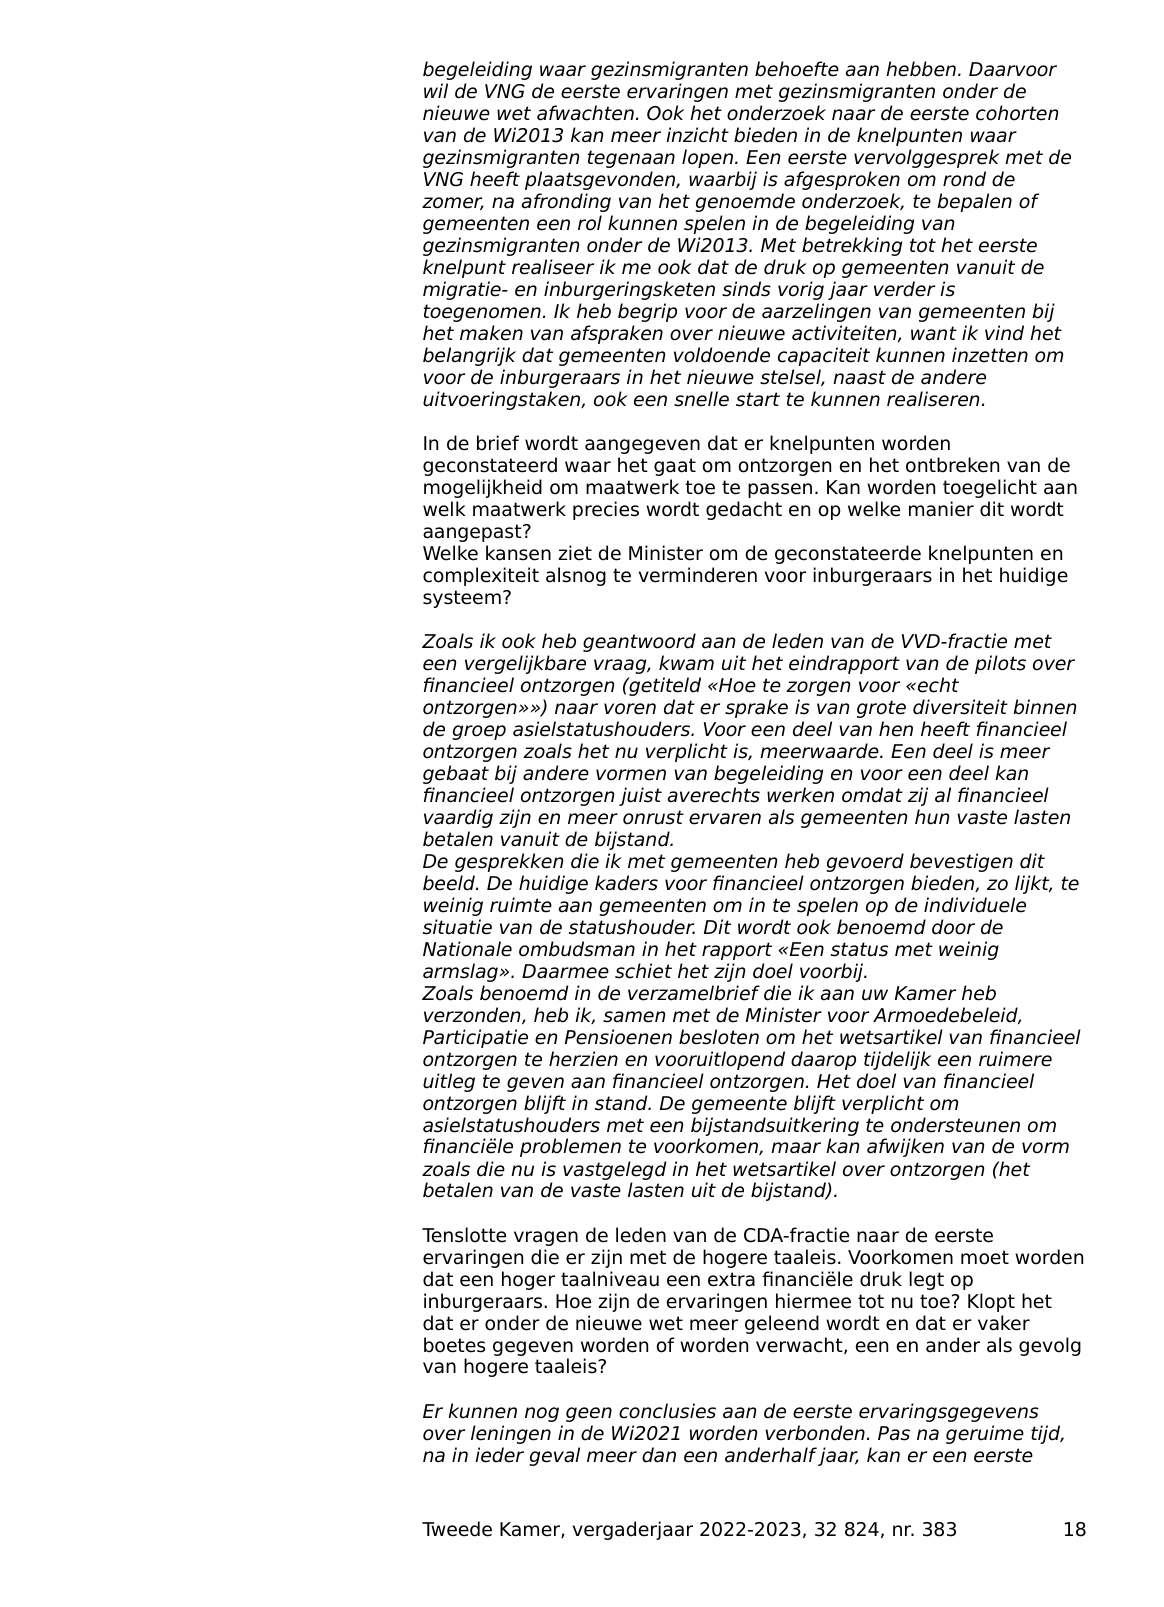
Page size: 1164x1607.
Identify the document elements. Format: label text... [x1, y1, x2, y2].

text Zoals ik ook heb geantwoord aan de leden van de VVD-fractie met een vergelijkbare vraag, kwam uit het eindrapport van de pilots over financieel ontzorgen (getiteld «Hoe te zorgen voor «echt ontzorgen»») naar voren dat er sprake is van grote diversiteit binnen de groep asielstatushouders. Voor een deel van hen heeft financieel ontzorgen zoals het nu verplicht is, meerwaarde. Een deel is meer gebaat bij andere vormen van begeleiding en voor een deel kan financieel ontzorgen juist averechts werken omdat zij al financieel vaardig zijn en meer onrust ervaren als gemeenten hun vaste lasten betalen vanuit de bijstand. [422, 631, 1087, 851]
text Tenslotte vragen de leden van de CDA-fractie naar de eerste ervaringen die er zijn met de hogere taaleis. Voorkomen moet worden dat een hoger taalniveau een extra financiële druk legt op inburgeraars. Hoe zijn de ervaringen hiermee tot nu toe? Klopt het dat er onder de nieuwe wet meer geleend wordt en dat er vaker boetes gegeven worden of worden verwacht, een en ander als gevolg van hogere taaleis? [422, 1224, 1087, 1378]
text Welke kansen ziet de Minister om de geconstateerde knelpunten en complexiteit alsnog te verminderen voor inburgeraars in het huidige systeem? [422, 543, 1087, 609]
text Zoals benoemd in de verzamelbrief die ik aan uw Kamer heb verzonden, heb ik, samen met de Minister voor Armoedebeleid, Participatie en Pensioenen besloten om het wetsartikel van financieel ontzorgen te herzien en vooruitlopend daarop tijdelijk een ruimere uitleg te geven aan financieel ontzorgen. Het doel van financieel ontzorgen blijft in stand. De gemeente blijft verplicht om asielstatushouders met een bijstandsuitkering te ondersteunen om financiële problemen te voorkomen, maar kan afwijken van de vorm zoals die nu is vastgelegd in het wetsartikel over ontzorgen (het betalen van de vaste lasten uit de bijstand). [422, 983, 1087, 1202]
text begeleiding waar gezinsmigranten behoefte aan hebben. Daarvoor wil de VNG de eerste ervaringen met gezinsmigranten onder de nieuwe wet afwachten. Ook het onderzoek naar de eerste cohorten van de Wi2013 kan meer inzicht bieden in de knelpunten waar gezinsmigranten tegenaan lopen. Een eerste vervolggesprek met de VNG heeft plaatsgevonden, waarbij is afgesproken om rond de zomer, na afronding van het genoemde onderzoek, te bepalen of gemeenten een rol kunnen spelen in de begeleiding van gezinsmigranten onder de Wi2013. Met betrekking tot het eerste knelpunt realiseer ik me ook dat de druk op gemeenten vanuit de migratie- en inburgeringsketen sinds vorig jaar verder is toegenomen. Ik heb begrip voor de aarzelingen van gemeenten bij het maken van afspraken over nieuwe activiteiten, want ik vind het belangrijk dat gemeenten voldoende capaciteit kunnen inzetten om voor de inburgeraars in het nieuwe stelsel, naast de andere uitvoeringstaken, ook een snelle start te kunnen realiseren. [422, 59, 1087, 411]
text De gesprekken die ik met gemeenten heb gevoerd bevestigen dit beeld. De huidige kaders voor financieel ontzorgen bieden, zo lijkt, te weinig ruimte aan gemeenten om in te spelen op de individuele situatie van de statushouder. Dit wordt ook benoemd door de Nationale ombudsman in het rapport «Een status met weinig armslag». Daarmee schiet het zijn doel voorbij. [422, 851, 1087, 983]
text Er kunnen nog geen conclusies aan de eerste ervaringsgegevens over leningen in de Wi2021 worden verbonden. Pas na geruime tijd, na in ieder geval meer dan een anderhalf jaar, kan er een eerste [422, 1401, 1087, 1467]
text In de brief wordt aangegeven dat er knelpunten worden geconstateerd waar het gaat om ontzorgen en het ontbreken van de mogelijkheid om maatwerk toe te passen. Kan worden toegelicht aan welk maatwerk precies wordt gedacht en op welke manier dit wordt aangepast? [422, 433, 1087, 543]
